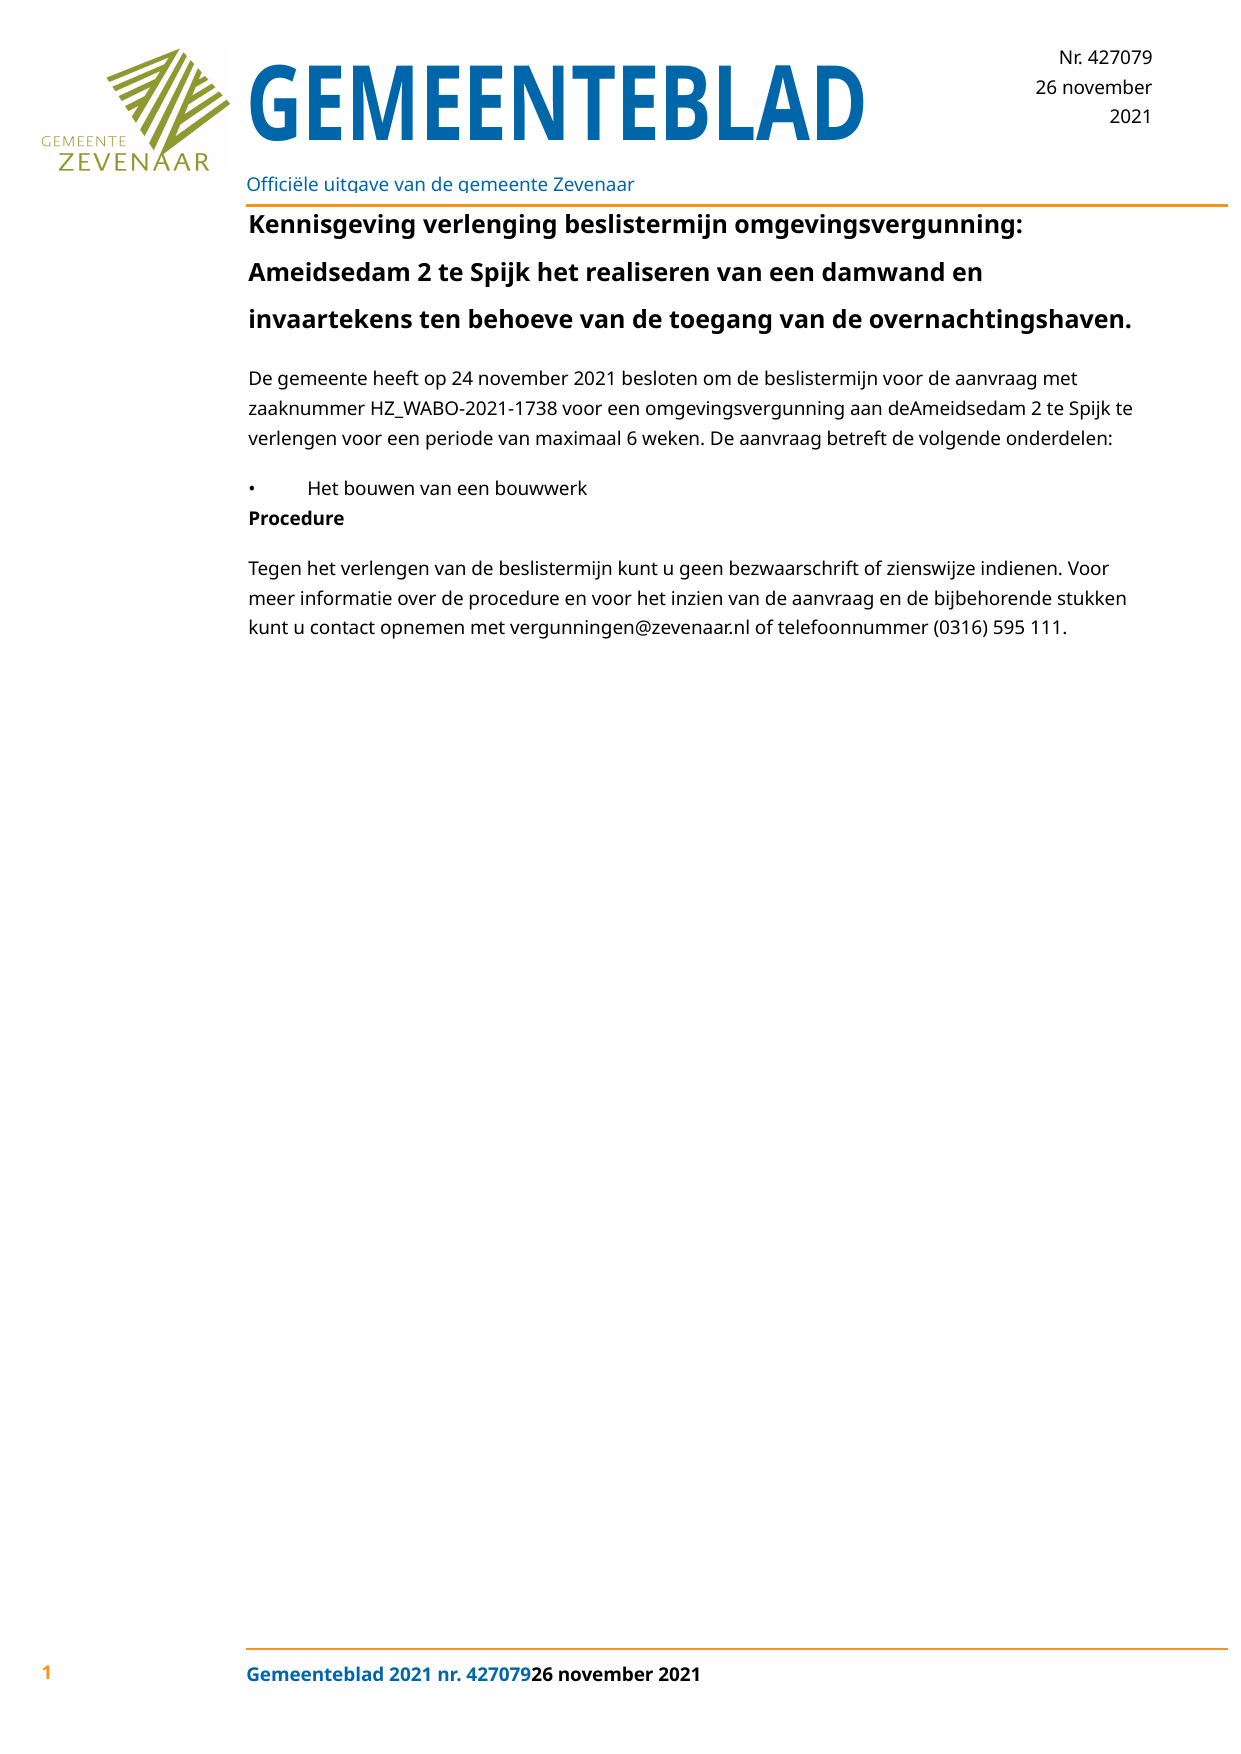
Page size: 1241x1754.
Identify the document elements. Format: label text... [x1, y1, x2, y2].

list Het bouwen van een bouwwerk [248, 475, 1152, 501]
text Tegen het verlengen van de beslistermijn kunt u geen bezwaarschrift of zienswijze indienen. Voor meer informatie over de procedure en voor het inzien van de aanvraag en de bijbehorende stukken kunt u contact opnemen met vergunningen@zevenaar.nl of telefoonnummer (0316) 595 111. [248, 555, 1152, 640]
text Kennisgeving verlenging beslistermijn omgevingsvergunning: Ameidsedam 2 te Spijk het realiseren van een damwand en invaartekens ten behoeve van de toegang van de overnachtingshaven. [248, 207, 1152, 336]
picture [41, 47, 231, 172]
text Procedure [248, 505, 1152, 530]
text De gemeente heeft op 24 november 2021 besloten om de beslistermijn voor de aanvraag met zaaknummer HZ_WABO-2021-1738 voor een omgevingsvergunning aan deAmeidsedam 2 te Spijk te verlengen voor een periode van maximaal 6 weken. De aanvraag betreft de volgende onderdelen: [248, 366, 1152, 450]
